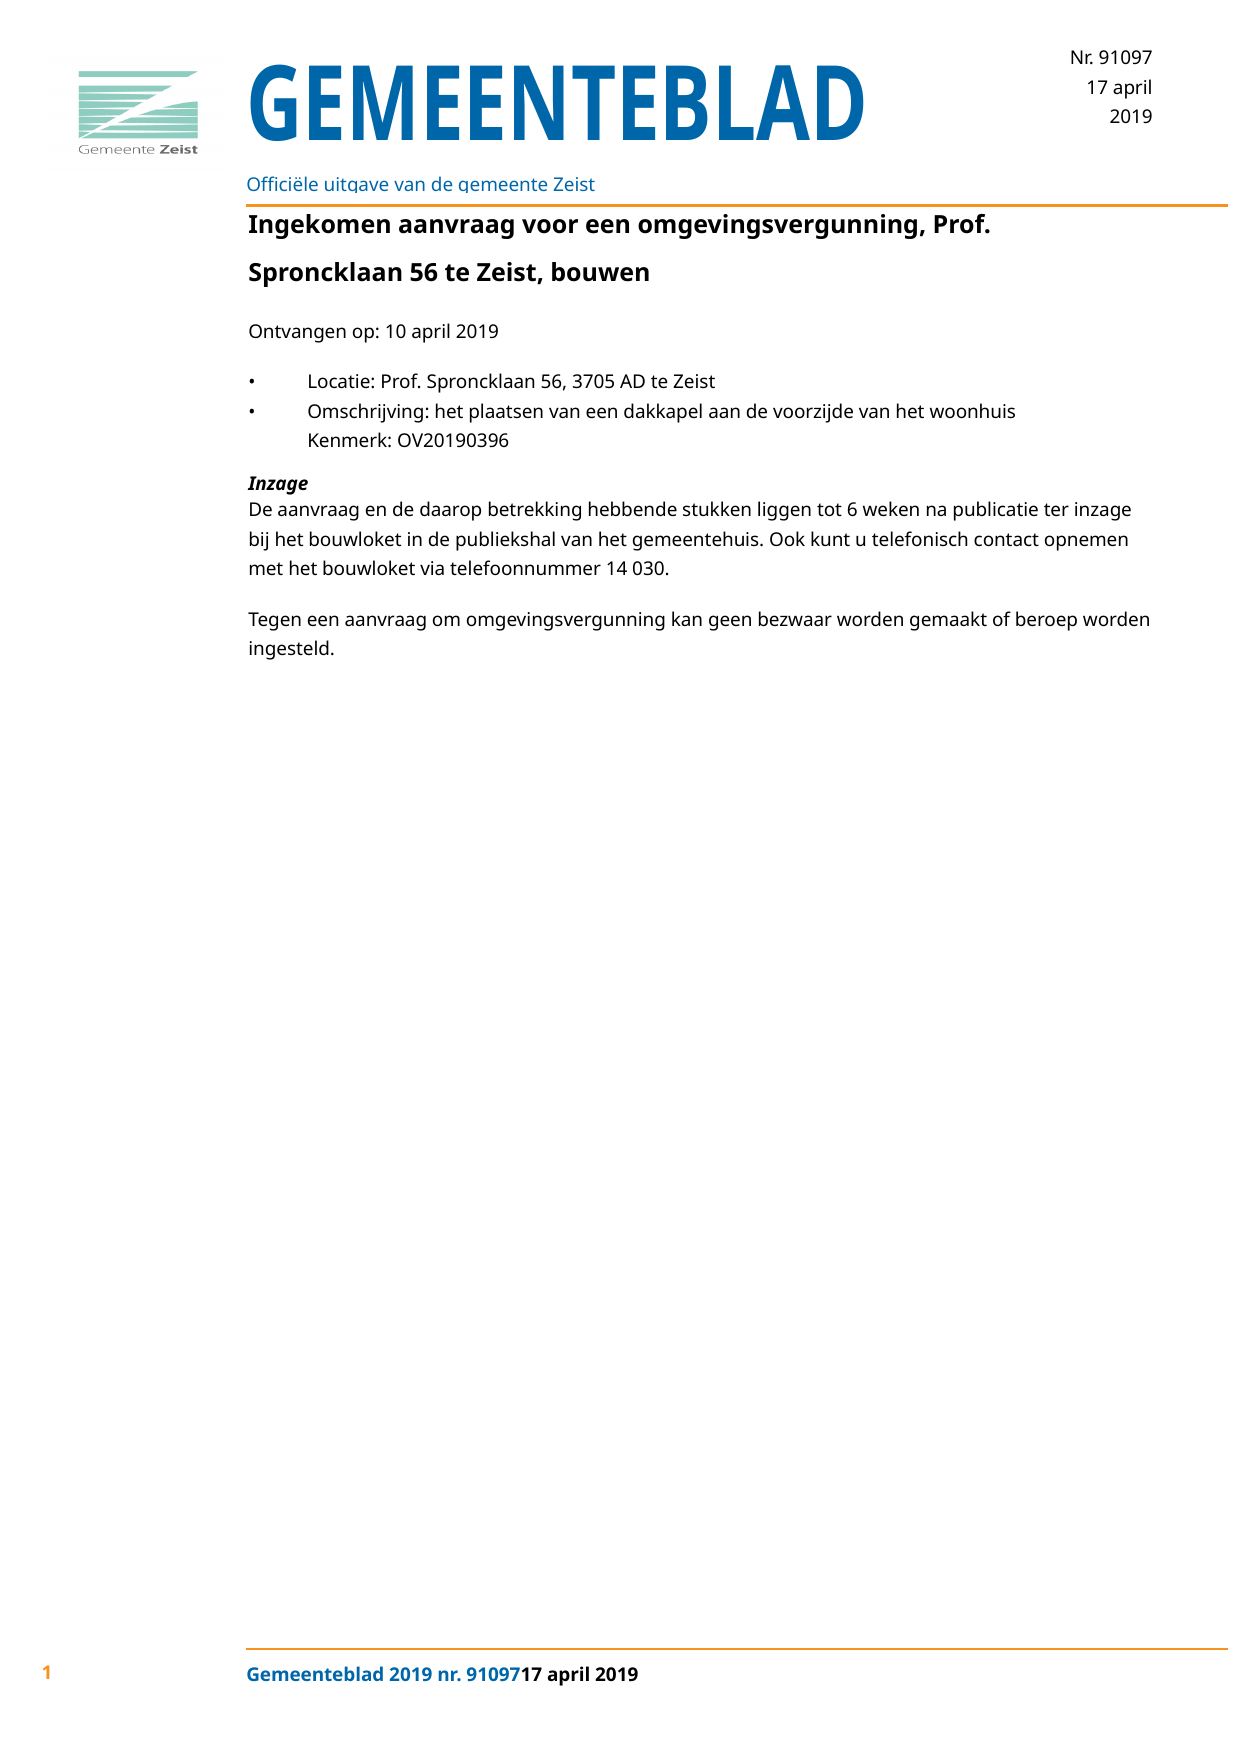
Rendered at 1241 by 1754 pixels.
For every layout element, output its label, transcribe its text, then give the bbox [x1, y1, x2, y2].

list Kenmerk: OV20190396 [248, 427, 1152, 453]
text De aanvraag en de daarop betrekking hebbende stukken liggen tot 6 weken na publicatie ter inzage bij het bouwloket in de publiekshal van het gemeentehuis. Ook kunt u telefonisch contact opnemen met het bouwloket via telefoonnummer 14 030. [248, 496, 1152, 581]
picture [41, 47, 231, 172]
list Omschrijving: het plaatsen van een dakkapel aan de voorzijde van het woonhuis [248, 398, 1152, 424]
text Inzage [248, 471, 1152, 496]
list Locatie: Prof. Sproncklaan 56, 3705 AD te Zeist [248, 368, 1152, 394]
text Ingekomen aanvraag voor een omgevingsvergunning, Prof. Sproncklaan 56 te Zeist, bouwen [248, 207, 1152, 288]
text Tegen een aanvraag om omgevingsvergunning kan geen bezwaar worden gemaakt of beroep worden ingesteld. [248, 606, 1152, 661]
text Ontvangen op: 10 april 2019 [248, 318, 1152, 344]
